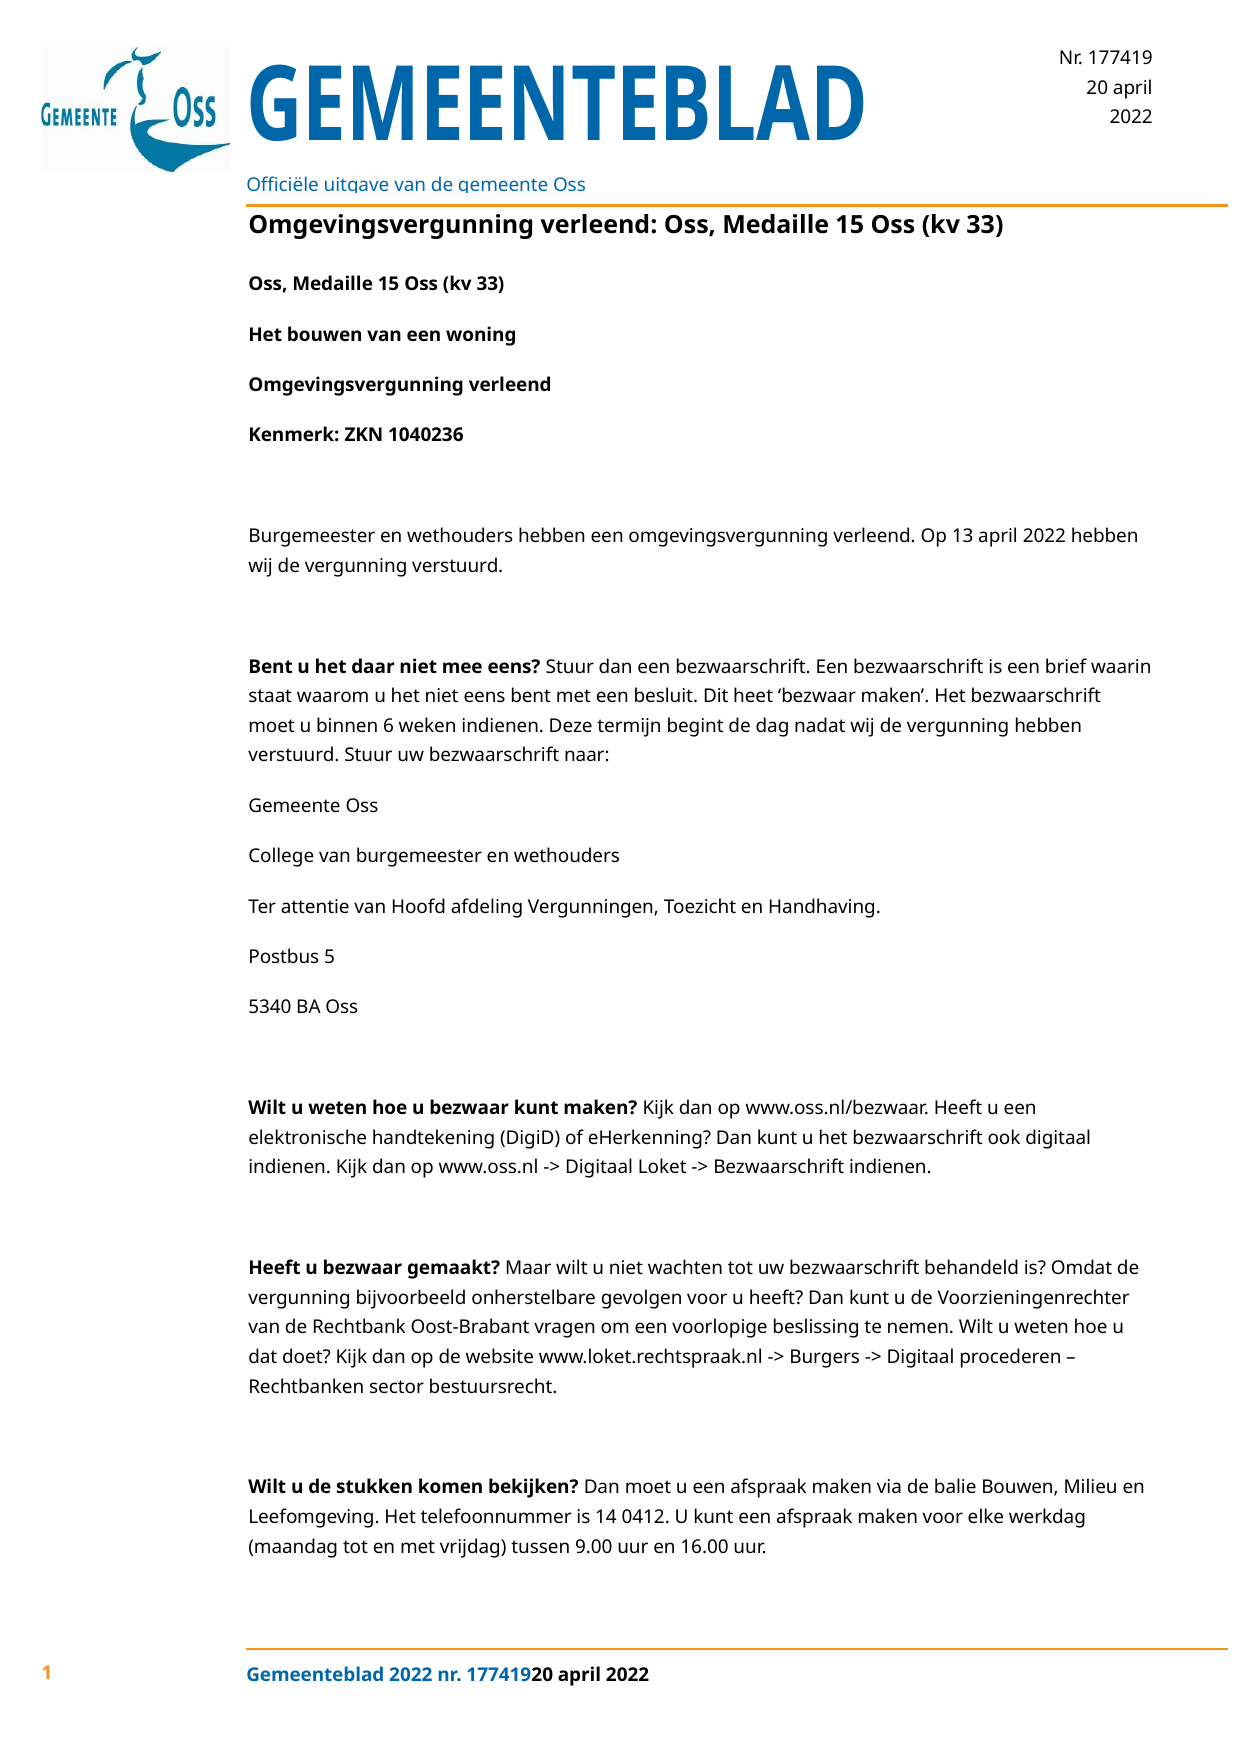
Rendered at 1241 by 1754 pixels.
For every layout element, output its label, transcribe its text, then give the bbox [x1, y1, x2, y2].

text Burgemeester en wethouders hebben een omgevingsvergunning verleend. Op 13 april 2022 hebben wij de vergunning verstuurd. [248, 522, 1152, 578]
text Bent u het daar niet mee eens? Stuur dan een bezwaarschrift. Een bezwaarschrift is een brief waarin staat waarom u het niet eens bent met een besluit. Dit heet ‘bezwaar maken’. Het bezwaarschrift moet u binnen 6 weken indienen. Deze termijn begint de dag nadat wij de vergunning hebben verstuurd. Stuur uw bezwaarschrift naar: [248, 653, 1152, 767]
text Ter attentie van Hoofd afdeling Vergunningen, Toezicht en Handhaving. [248, 893, 1152, 918]
text Wilt u weten hoe u bezwaar kunt maken? Kijk dan op www.oss.nl/bezwaar. Heeft u een elektronische handtekening (DigiD) of eHerkenning? Dan kunt u het bezwaarschrift ook digitaal indienen. Kijk dan op www.oss.nl -> Digitaal Loket -> Bezwaarschrift indienen. [248, 1094, 1152, 1179]
text Wilt u de stukken komen bekijken? Dan moet u een afspraak maken via de balie Bouwen, Milieu en Leefomgeving. Het telefoonnummer is 14 0412. U kunt een afspraak maken voor elke werkdag (maandag tot en met vrijdag) tussen 9.00 uur en 16.00 uur. [248, 1474, 1152, 1558]
text College van burgemeester en wethouders [248, 842, 1152, 868]
text Gemeente Oss [248, 792, 1152, 818]
text Oss, Medaille 15 Oss (kv 33) [248, 270, 1152, 296]
text Kenmerk: ZKN 1040236 [248, 422, 1152, 447]
text Omgevingsvergunning verleend [248, 371, 1152, 397]
text Postbus 5 [248, 943, 1152, 969]
text Het bouwen van een woning [248, 321, 1152, 346]
text Heeft u bezwaar gemaakt? Maar wilt u niet wachten tot uw bezwaarschrift behandeld is? Omdat de vergunning bijvoorbeeld onherstelbare gevolgen voor u heeft? Dan kunt u de Voorzieningenrechter van de Rechtbank Oost-Brabant vragen om een voorlopige beslissing te nemen. Wilt u weten hoe u dat doet? Kijk dan op de website www.loket.rechtspraak.nl -> Burgers -> Digitaal procederen – Rechtbanken sector bestuursrecht. [248, 1254, 1152, 1398]
text 5340 BA Oss [248, 994, 1152, 1019]
picture [41, 47, 231, 172]
text Omgevingsvergunning verleend: Oss, Medaille 15 Oss (kv 33) [248, 207, 1152, 241]
